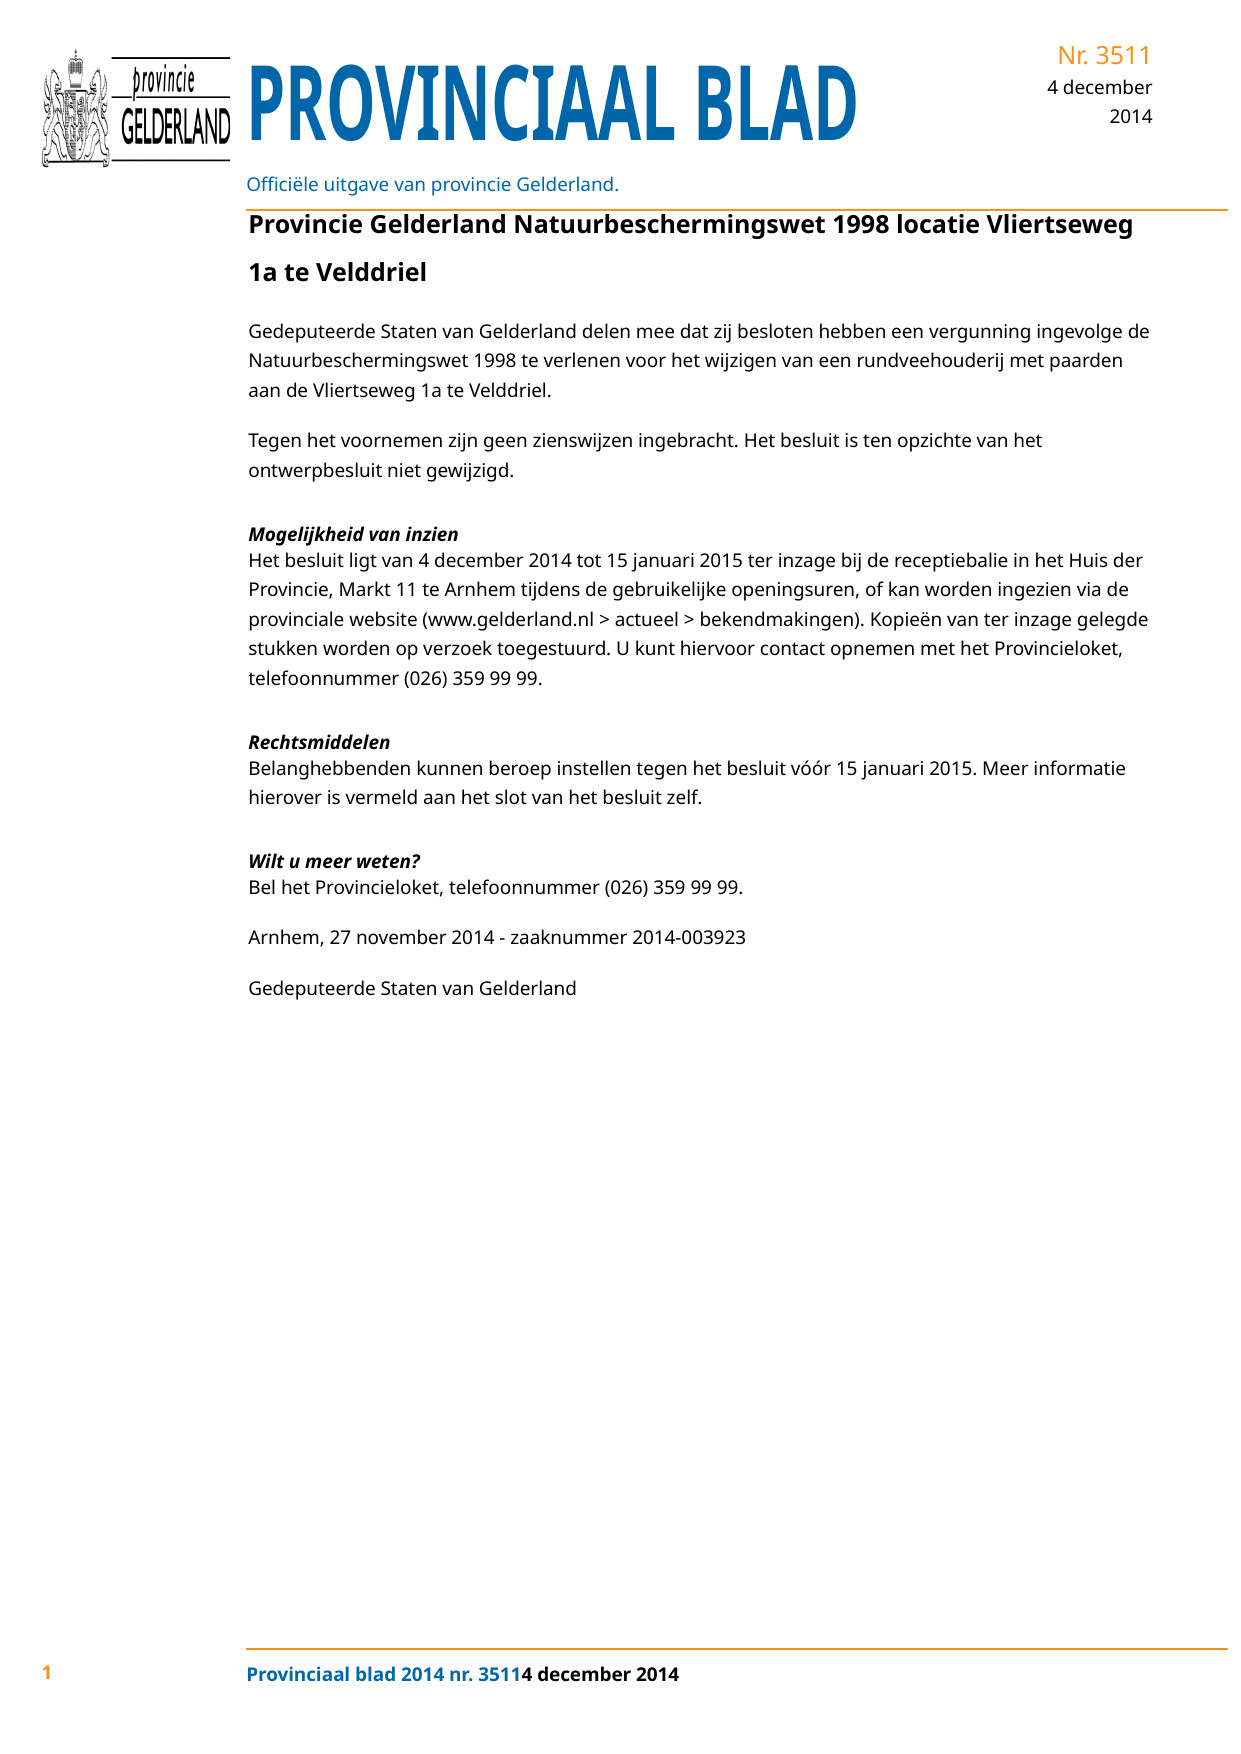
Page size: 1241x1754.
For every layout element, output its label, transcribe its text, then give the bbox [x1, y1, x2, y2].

picture [41, 47, 231, 172]
text Gedeputeerde Staten van Gelderland [248, 975, 1152, 1001]
text Tegen het voornemen zijn geen zienswijzen ingebracht. Het besluit is ten opzichte van het ontwerpbesluit niet gewijzigd. [248, 427, 1152, 483]
text Gedeputeerde Staten van Gelderland delen mee dat zij besloten hebben een vergunning ingevolge de Natuurbeschermingswet 1998 te verlenen voor het wijzigen van een rundveehouderij met paarden aan de Vliertseweg 1a te Velddriel. [248, 318, 1152, 403]
text Belanghebbenden kunnen beroep instellen tegen het besluit vóór 15 januari 2015. Meer informatie hierover is vermeld aan het slot van het besluit zelf. [248, 755, 1152, 810]
text Mogelijkheid van inzien [248, 521, 1152, 547]
text Arnhem, 27 november 2014 - zaaknummer 2014-003923 [248, 924, 1152, 950]
text Het besluit ligt van 4 december 2014 tot 15 januari 2015 ter inzage bij de receptiebalie in het Huis der Provincie, Markt 11 te Arnhem tijdens de gebruikelijke openingsuren, of kan worden ingezien via de provinciale website (www.gelderland.nl > actueel > bekendmakingen). Kopieën van ter inzage gelegde stukken worden op verzoek toegestuurd. U kunt hiervoor contact opnemen met het Provincieloket, telefoonnummer (026) 359 99 99. [248, 547, 1152, 691]
text Bel het Provincieloket, telefoonnummer (026) 359 99 99. [248, 874, 1152, 900]
text Rechtsmiddelen [248, 729, 1152, 755]
text Provincie Gelderland Natuurbeschermingswet 1998 locatie Vliertseweg 1a te Velddriel [248, 211, 1152, 288]
text Wilt u meer weten? [248, 848, 1152, 874]
